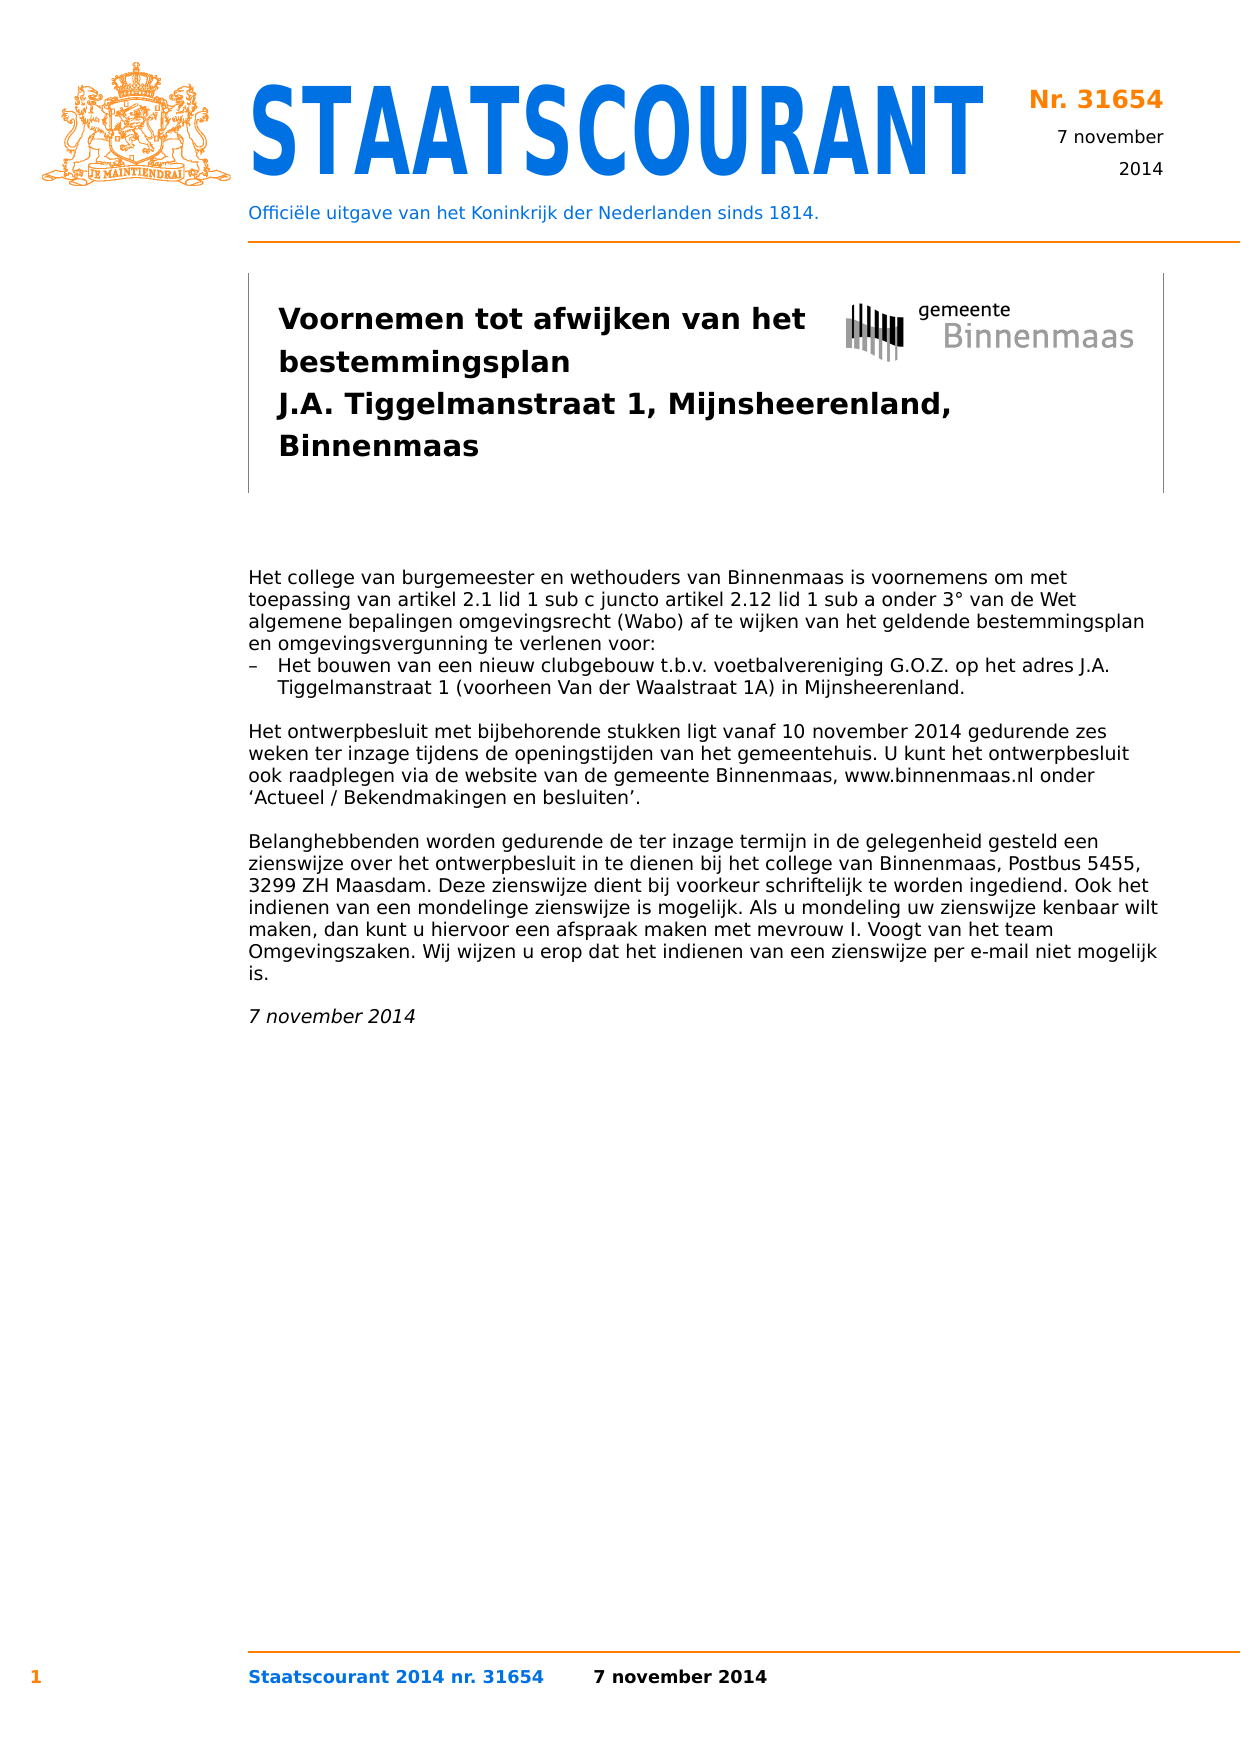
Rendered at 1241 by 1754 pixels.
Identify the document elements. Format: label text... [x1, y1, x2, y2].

text Belanghebbenden worden gedurende de ter inzage termijn in de gelegenheid gesteld een zienswijze over het ontwerpbesluit in te dienen bij het college van Binnenmaas, Postbus 5455, 3299 ZH Maasdam. Deze zienswijze dient bij voorkeur schriftelijk te worden ingediend. Ook het indienen van een mondelinge zienswijze is mogelijk. Als u mondeling uw zienswijze kenbaar wilt maken, dan kunt u hiervoor een afspraak maken met mevrouw I. Voogt van het team Omgevingszaken. Wij wijzen u erop dat het indienen van een zienswijze per e-mail niet mogelijk is. [248, 831, 1163, 984]
table_header [25, 62, 248, 241]
picture [844, 302, 1134, 362]
table_cell Officiële uitgave van het Koninkrijk der Nederlanden sinds 1814. [248, 203, 1240, 241]
table_header STAATSCOURANT [248, 62, 998, 203]
text Het ontwerpbesluit met bijbehorende stukken ligt vanaf 10 november 2014 gedurende zes weken ter inzage tijdens de openingstijden van het gemeentehuis. U kunt het ontwerpbesluit ook raadplegen via de website van de gemeente Binnenmaas, www.binnenmaas.nl onder ‘Actueel / Bekendmakingen en besluiten’. [248, 721, 1163, 809]
text – Het bouwen van een nieuw clubgebouw t.b.v. voetbalvereniging G.O.Z. op het adres J.A. Tiggelmanstraat 1 (voorheen Van der Waalstraat 1A) in Mijnsheerenland. [248, 655, 1163, 699]
table_cell 2014 [998, 153, 1240, 203]
picture [41, 62, 231, 186]
table_cell 7 november [998, 121, 1240, 153]
text Het college van burgemeester en wethouders van Binnenmaas is voornemens om met toepassing van artikel 2.1 lid 1 sub c juncto artikel 2.12 lid 1 sub a onder 3° van de Wet algemene bepalingen omgevingsrecht (Wabo) af te wijken van het geldende bestemmingsplan en omgevingsvergunning te verlenen voor: [248, 567, 1163, 655]
text 7 november 2014 [248, 1006, 1163, 1028]
table_header Nr. 31654 [998, 62, 1240, 121]
subtitle Voornemen tot afwijken van het bestemmingsplan J.A. Tiggelmanstraat 1, Mijnsheerenland, Binnenmaas [249, 273, 1163, 493]
